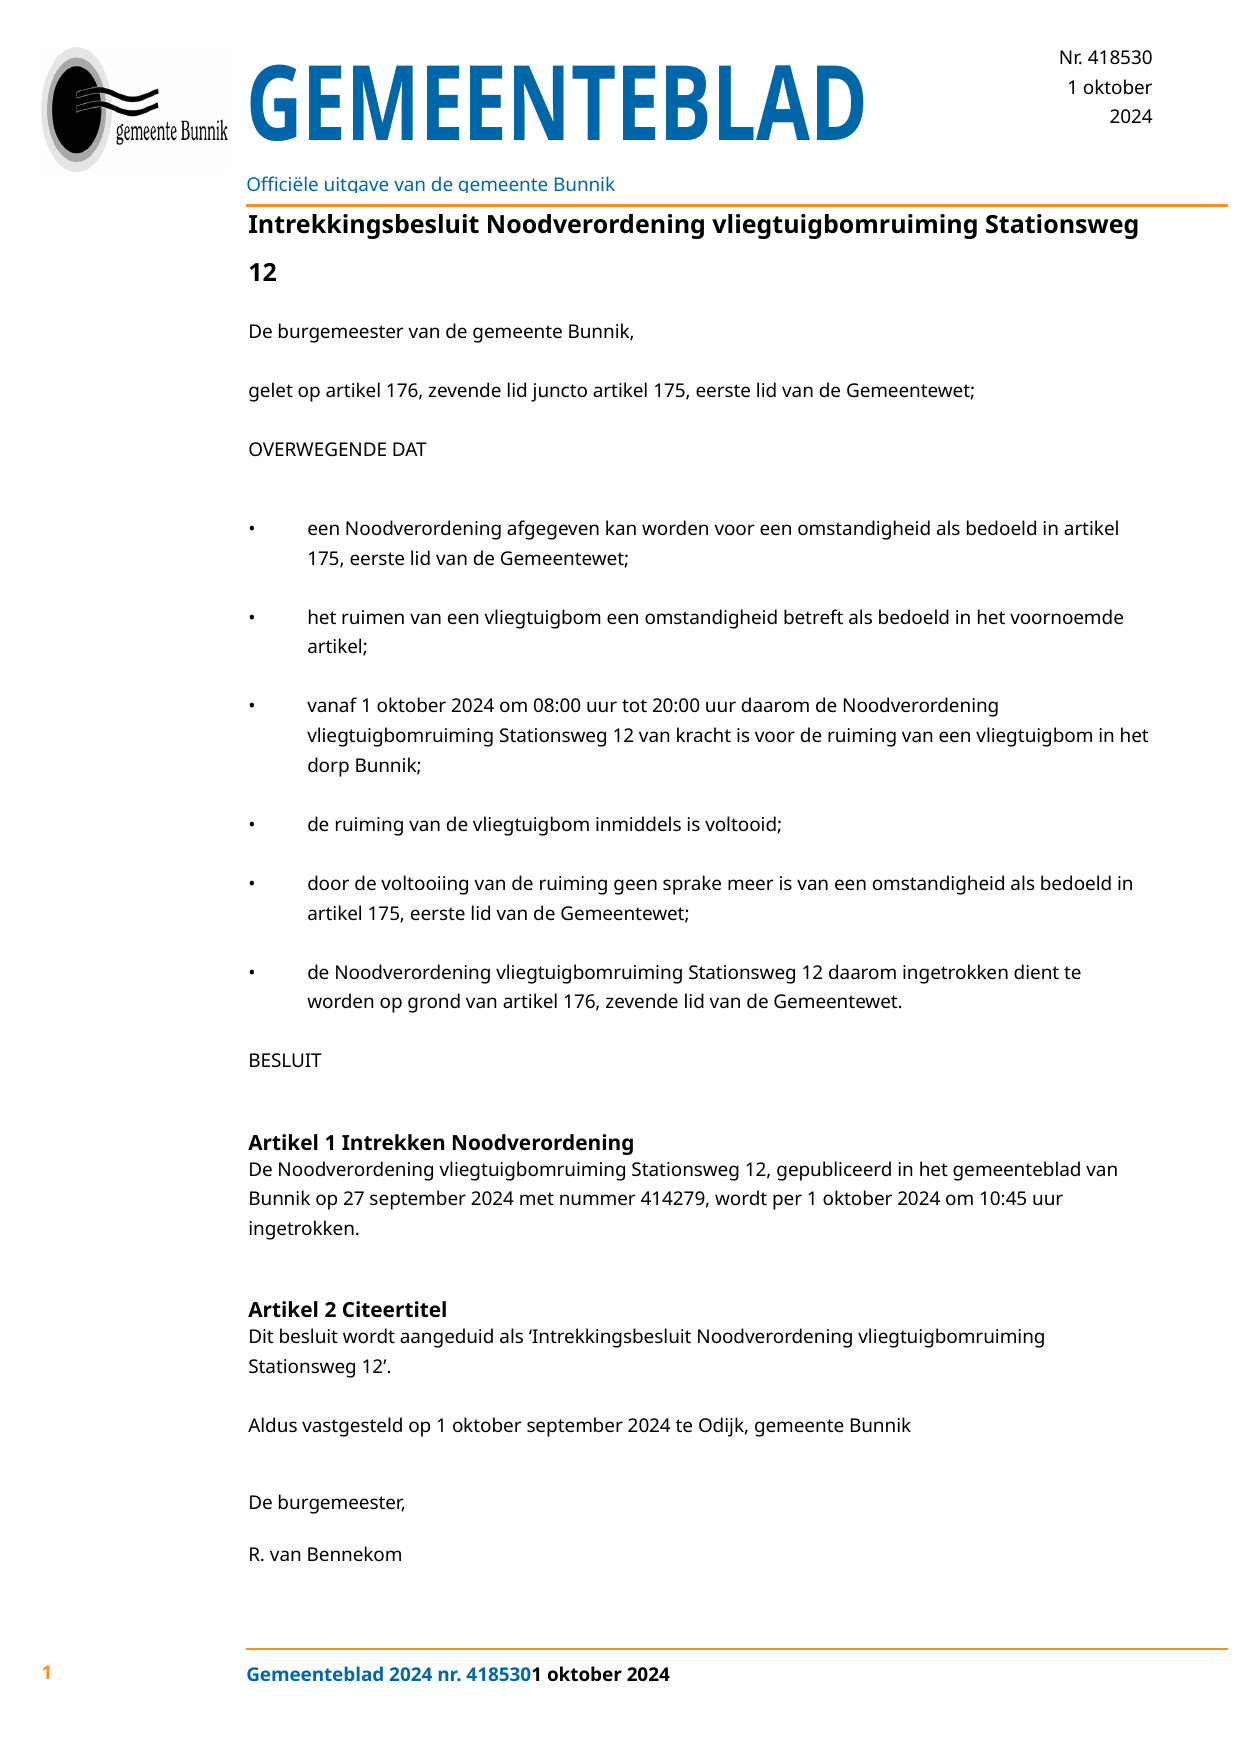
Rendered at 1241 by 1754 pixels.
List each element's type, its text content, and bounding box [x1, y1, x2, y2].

text De burgemeester van de gemeente Bunnik, [248, 318, 1152, 344]
list vanaf 1 oktober 2024 om 08:00 uur tot 20:00 uur daarom de Noodverordening vliegtuigbomruiming Stationsweg 12 van kracht is voor de ruiming van een vliegtuigbom in het dorp Bunnik; [248, 693, 1152, 777]
list door de voltooiing van de ruiming geen sprake meer is van een omstandigheid als bedoeld in artikel 175, eerste lid van de Gemeentewet; [248, 870, 1152, 925]
text Aldus vastgesteld op 1 oktober september 2024 te Odijk, gemeente Bunnik [248, 1412, 1152, 1438]
list de ruiming van de vliegtuigbom inmiddels is voltooid; [248, 811, 1152, 837]
list de Noodverordening vliegtuigbomruiming Stationsweg 12 daarom ingetrokken dient te worden op grond van artikel 176, zevende lid van de Gemeentewet. [248, 959, 1152, 1014]
text Artikel 2 Citeertitel [248, 1295, 1152, 1324]
text BESLUIT [248, 1048, 1152, 1073]
text gelet op artikel 176, zevende lid juncto artikel 175, eerste lid van de Gemeentewet; [248, 377, 1152, 403]
list het ruimen van een vliegtuigbom een omstandigheid betreft als bedoeld in het voornoemde artikel; [248, 604, 1152, 659]
picture [41, 47, 231, 172]
text Dit besluit wordt aangeduid als ‘Intrekkingsbesluit Noodverordening vliegtuigbomruiming Stationsweg 12’. [248, 1324, 1152, 1379]
text Intrekkingsbesluit Noodverordening vliegtuigbomruiming Stationsweg 12 [248, 207, 1152, 288]
text R. van Bennekom [248, 1541, 1152, 1567]
text De burgemeester, [248, 1489, 1152, 1515]
text Artikel 1 Intrekken Noodverordening [248, 1128, 1152, 1156]
text De Noodverordening vliegtuigbomruiming Stationsweg 12, gepubliceerd in het gemeenteblad van Bunnik op 27 september 2024 met nummer 414279, wordt per 1 oktober 2024 om 10:45 uur ingetrokken. [248, 1156, 1152, 1241]
list een Noodverordening afgegeven kan worden voor een omstandigheid als bedoeld in artikel 175, eerste lid van de Gemeentewet; [248, 515, 1152, 570]
text OVERWEGENDE DAT [248, 436, 1152, 462]
